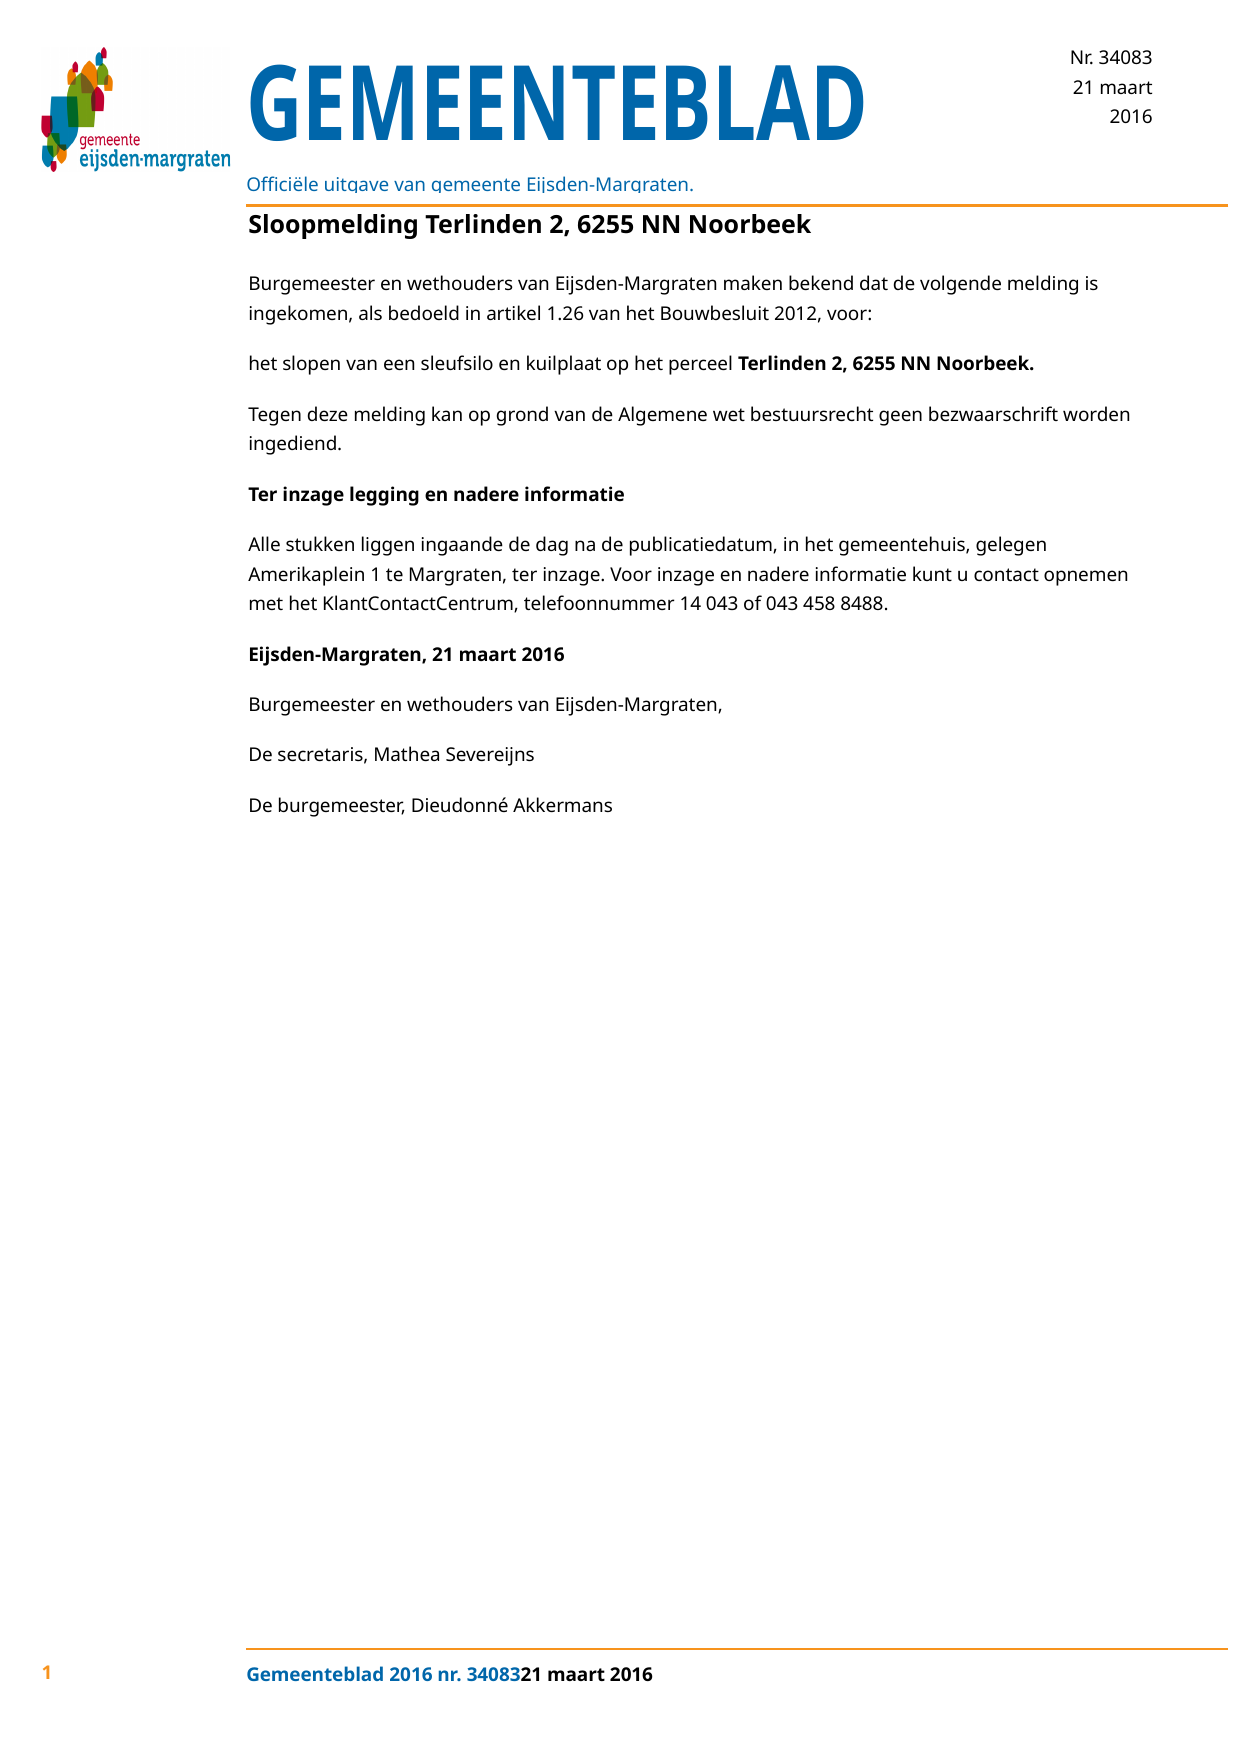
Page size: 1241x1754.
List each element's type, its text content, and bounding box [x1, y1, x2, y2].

text Eijsden-Margraten, 21 maart 2016 [248, 641, 1152, 666]
text Sloopmelding Terlinden 2, 6255 NN Noorbeek [248, 207, 1152, 241]
text Alle stukken liggen ingaande de dag na de publicatiedatum, in het gemeentehuis, gelegen Amerikaplein 1 te Margraten, ter inzage. Voor inzage en nadere informatie kunt u contact opnemen met het KlantContactCentrum, telefoonnummer 14 043 of 043 458 8488. [248, 531, 1152, 616]
text Tegen deze melding kan op grond van de Algemene wet bestuursrecht geen bezwaarschrift worden ingediend. [248, 401, 1152, 456]
picture [41, 47, 231, 172]
text Ter inzage legging en nadere informatie [248, 481, 1152, 506]
text De secretaris, Mathea Severeijns [248, 742, 1152, 767]
text De burgemeester, Dieudonné Akkermans [248, 792, 1152, 818]
text Burgemeester en wethouders van Eijsden-Margraten maken bekend dat de volgende melding is ingekomen, als bedoeld in artikel 1.26 van het Bouwbesluit 2012, voor: [248, 270, 1152, 326]
text Burgemeester en wethouders van Eijsden-Margraten, [248, 691, 1152, 717]
text het slopen van een sleufsilo en kuilplaat op het perceel Terlinden 2, 6255 NN Noorbeek. [248, 350, 1152, 376]
